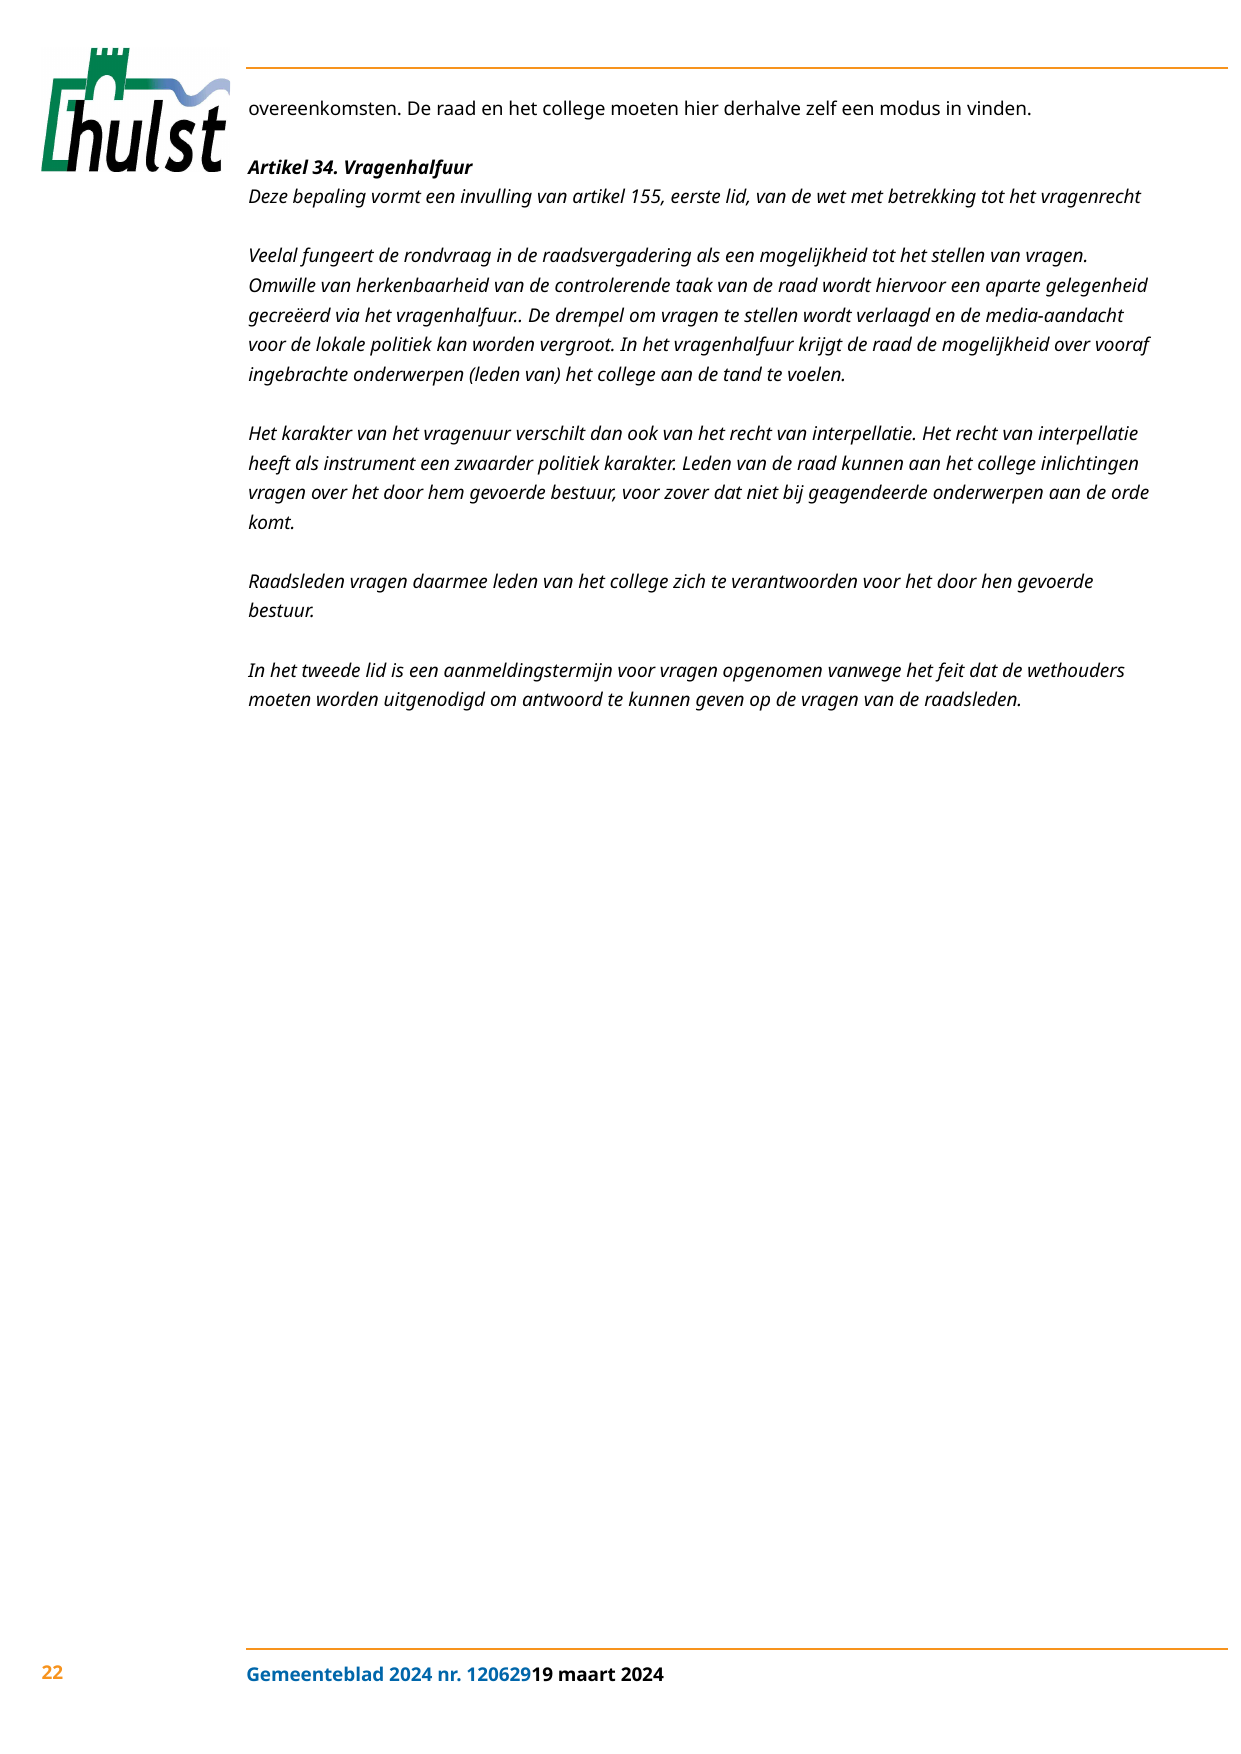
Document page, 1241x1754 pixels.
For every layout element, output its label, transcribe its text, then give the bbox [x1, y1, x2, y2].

text Het karakter van het vragenuur verschilt dan ook van het recht van interpellatie. Het recht van interpellatie heeft als instrument een zwaarder politiek karakter. Leden van de raad kunnen aan het college inlichtingen vragen over het door hem gevoerde bestuur, voor zover dat niet bij geagendeerde onderwerpen aan de orde komt. [248, 420, 1152, 535]
text Deze bepaling vormt een invulling van artikel 155, eerste lid, van de wet met betrekking tot het vragenrecht [248, 183, 1152, 209]
text In het tweede lid is een aanmeldingstermijn voor vragen opgenomen vanwege het feit dat de wethouders moeten worden uitgenodigd om antwoord te kunnen geven op de vragen van de raadsleden. [248, 657, 1152, 712]
text Artikel 34. Vragenhalfuur [248, 154, 1152, 180]
text Raadsleden vragen daarmee leden van het college zich te verantwoorden voor het door hen gevoerde bestuur. [248, 568, 1152, 623]
text Veelal fungeert de rondvraag in de raadsvergadering als een mogelijkheid tot het stellen van vragen. Omwille van herkenbaarheid van de controlerende taak van de raad wordt hiervoor een aparte gelegenheid gecreëerd via het vragenhalfuur.. De drempel om vragen te stellen wordt verlaagd en de media-aandacht voor de lokale politiek kan worden vergroot. In het vragenhalfuur krijgt de raad de mogelijkheid over vooraf ingebrachte onderwerpen (leden van) het college aan de tand te voelen. [248, 243, 1152, 387]
text overeenkomsten. De raad en het college moeten hier derhalve zelf een modus in vinden. [248, 95, 1152, 121]
picture [41, 47, 231, 172]
